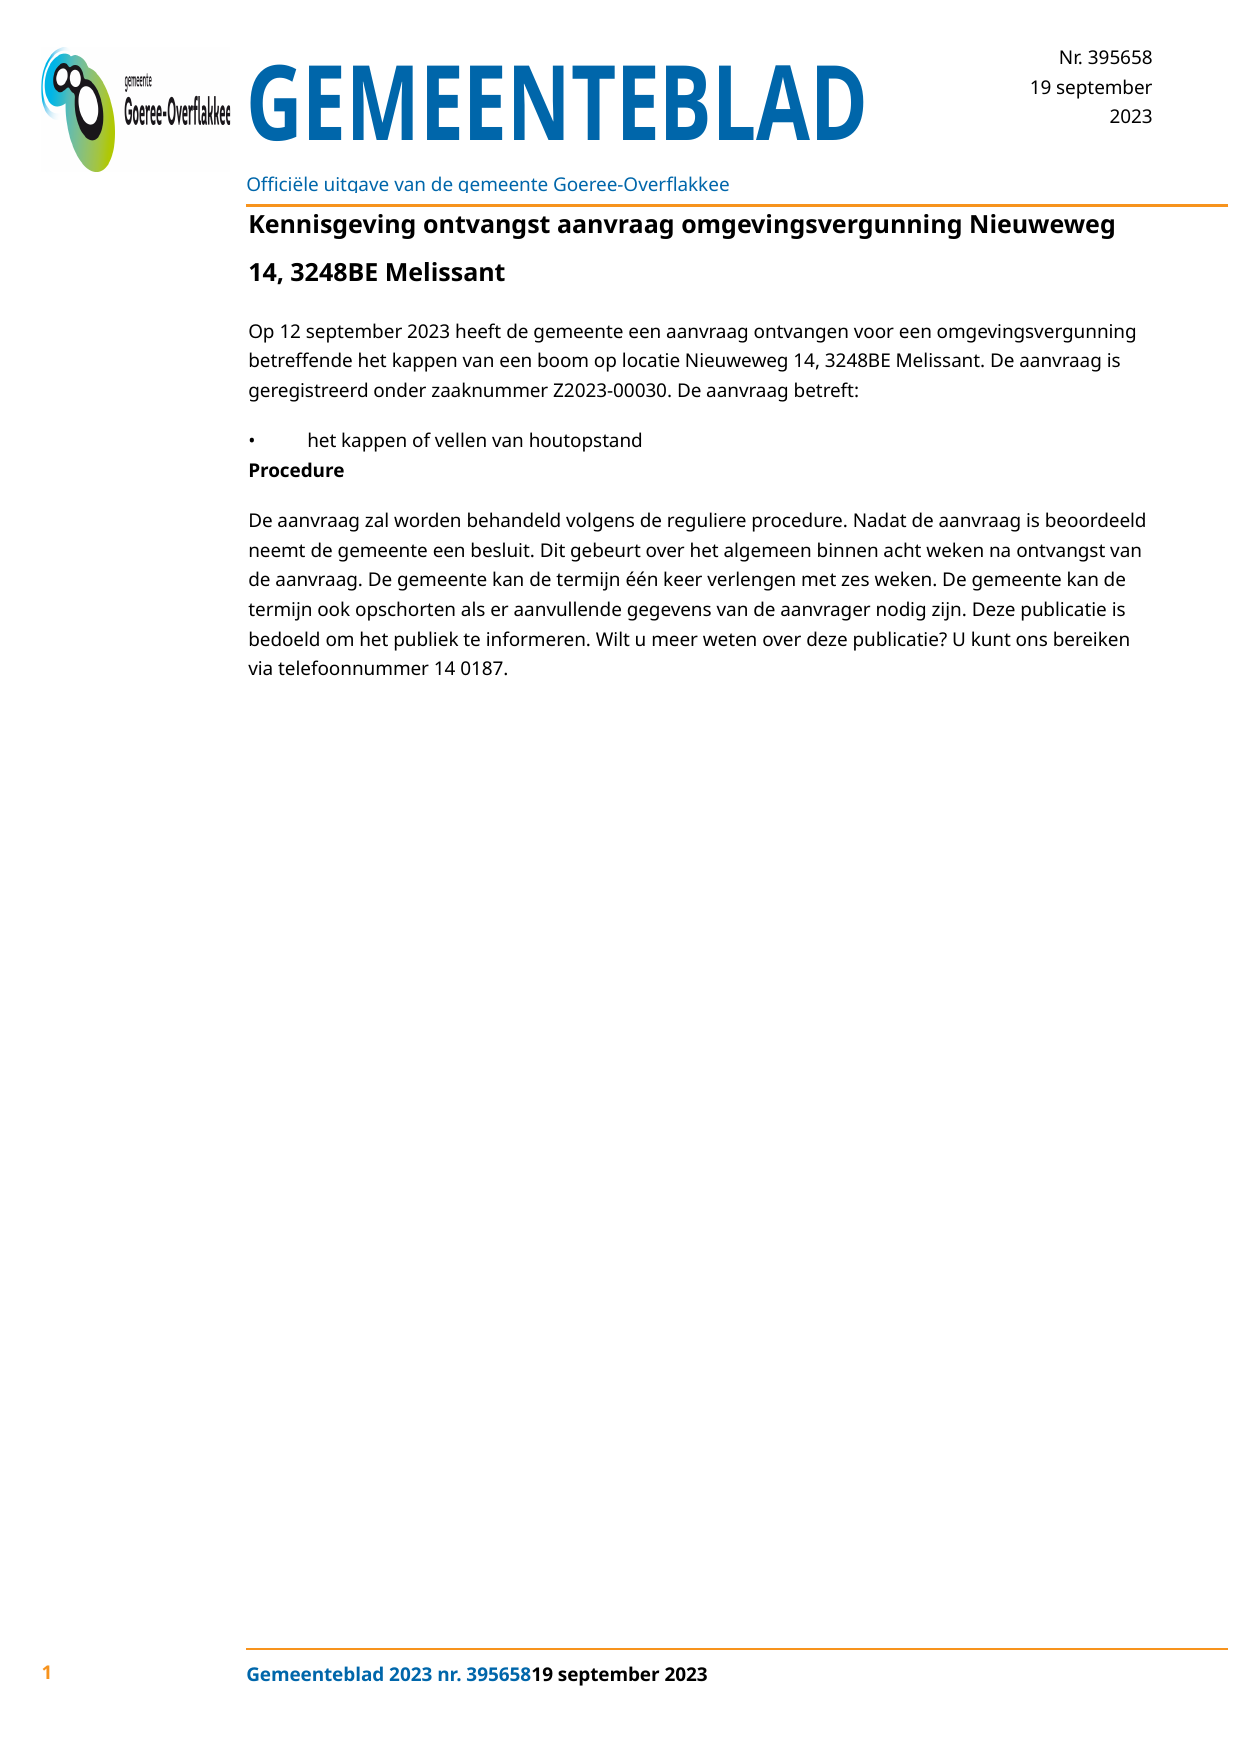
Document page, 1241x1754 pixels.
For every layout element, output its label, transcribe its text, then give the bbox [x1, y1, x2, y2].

list het kappen of vellen van houtopstand [248, 427, 1152, 453]
text Op 12 september 2023 heeft de gemeente een aanvraag ontvangen voor een omgevingsvergunning betreffende het kappen van een boom op locatie Nieuweweg 14, 3248BE Melissant. De aanvraag is geregistreerd onder zaaknummer Z2023-00030. De aanvraag betreft: [248, 318, 1152, 403]
text De aanvraag zal worden behandeld volgens de reguliere procedure. Nadat de aanvraag is beoordeeld neemt de gemeente een besluit. Dit gebeurt over het algemeen binnen acht weken na ontvangst van de aanvraag. De gemeente kan de termijn één keer verlengen met zes weken. De gemeente kan de termijn ook opschorten als er aanvullende gegevens van de aanvrager nodig zijn. Deze publicatie is bedoeld om het publiek te informeren. Wilt u meer weten over deze publicatie? U kunt ons bereiken via telefoonnummer 14 0187. [248, 507, 1152, 681]
text Kennisgeving ontvangst aanvraag omgevingsvergunning Nieuweweg 14, 3248BE Melissant [248, 207, 1152, 288]
picture [41, 47, 231, 172]
text Procedure [248, 457, 1152, 483]
